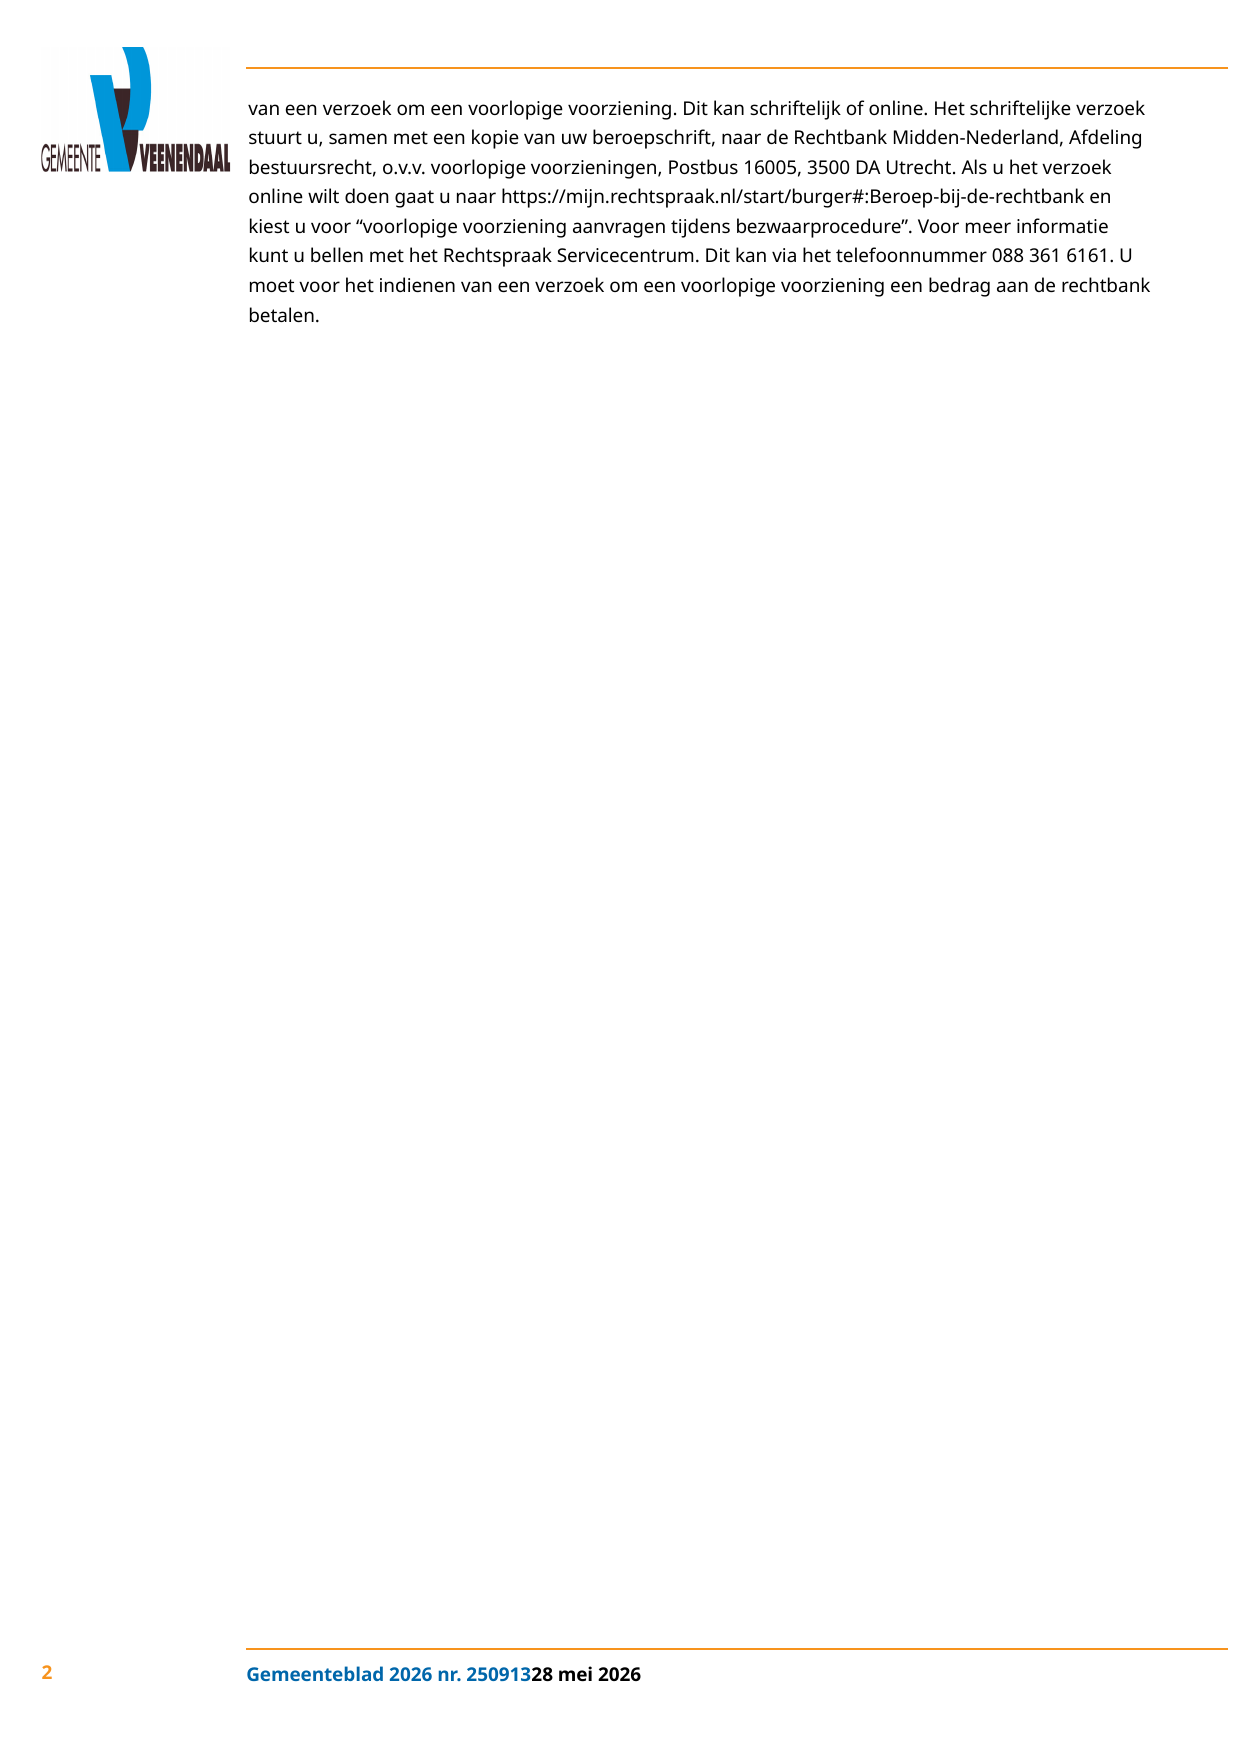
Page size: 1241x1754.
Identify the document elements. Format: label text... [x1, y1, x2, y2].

text van een verzoek om een voorlopige voorziening. Dit kan schriftelijk of online. Het schriftelijke verzoek stuurt u, samen met een kopie van uw beroepschrift, naar de Rechtbank Midden-Nederland, Afdeling bestuursrecht, o.v.v. voorlopige voorzieningen, Postbus 16005, 3500 DA Utrecht. Als u het verzoek online wilt doen gaat u naar https://mijn.rechtspraak.nl/start/burger#:Beroep-bij-de-rechtbank en kiest u voor “voorlopige voorziening aanvragen tijdens bezwaarprocedure”. Voor meer informatie kunt u bellen met het Rechtspraak Servicecentrum. Dit kan via het telefoonnummer 088 361 6161. U moet voor het indienen van een verzoek om een voorlopige voorziening een bedrag aan de rechtbank betalen. [248, 95, 1152, 328]
picture [123, 47, 231, 172]
picture [41, 47, 130, 172]
